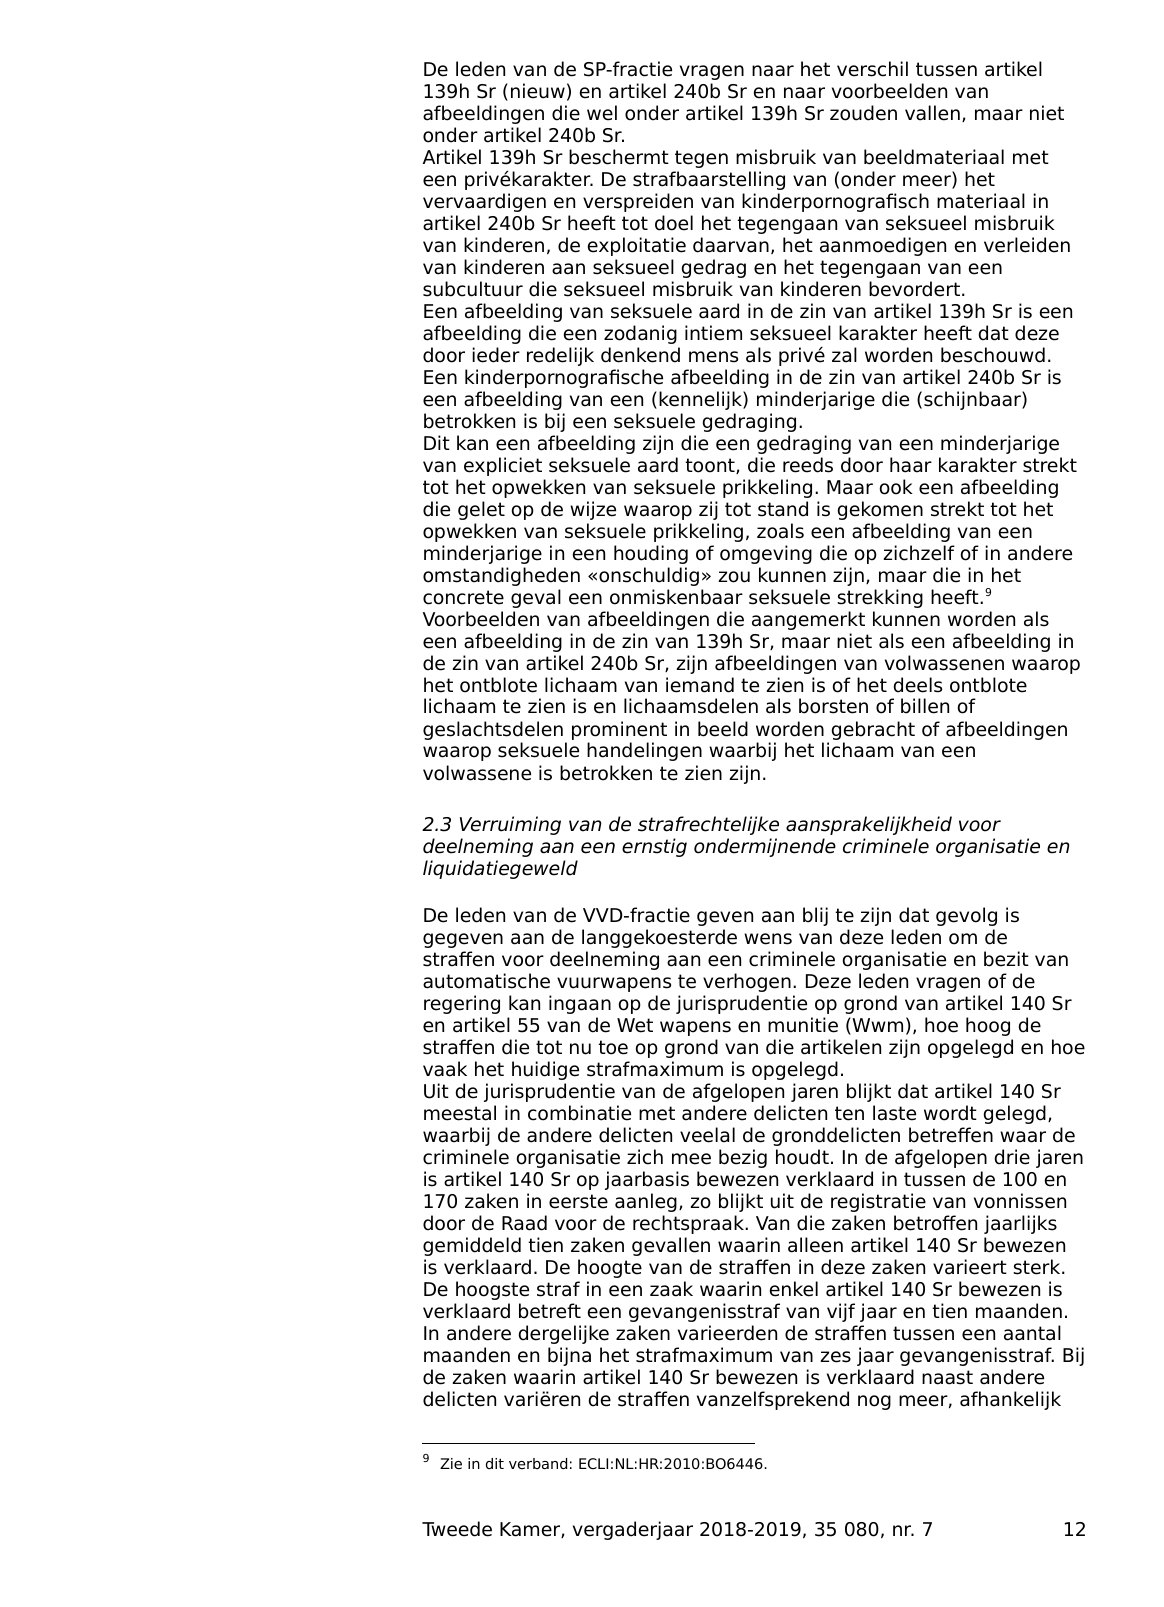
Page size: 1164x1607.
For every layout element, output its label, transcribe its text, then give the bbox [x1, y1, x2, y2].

text Zie in dit verband: ECLI:NL:HR:2010:BO6446. [422, 1452, 1087, 1474]
text Dit kan een afbeelding zijn die een gedraging van een minderjarige van expliciet seksuele aard toont, die reeds door haar karakter strekt tot het opwekken van seksuele prikkeling. Maar ook een afbeelding die gelet op de wijze waarop zij tot stand is gekomen strekt tot het opwekken van seksuele prikkeling, zoals een afbeelding van een minderjarige in een houding of omgeving die op zichzelf of in andere omstandigheden «onschuldig» zou kunnen zijn, maar die in het concrete geval een onmiskenbaar seksuele strekking heeft. [422, 433, 1087, 608]
text Uit de jurisprudentie van de afgelopen jaren blijkt dat artikel 140 Sr meestal in combinatie met andere delicten ten laste wordt gelegd, waarbij de andere delicten veelal de gronddelicten betreffen waar de criminele organisatie zich mee bezig houdt. In de afgelopen drie jaren is artikel 140 Sr op jaarbasis bewezen verklaard in tussen de 100 en 170 zaken in eerste aanleg, zo blijkt uit de registratie van vonnissen door de Raad voor de rechtspraak. Van die zaken betroffen jaarlijks gemiddeld tien zaken gevallen waarin alleen artikel 140 Sr bewezen is verklaard. De hoogte van de straffen in deze zaken varieert sterk. De hoogste straf in een zaak waarin enkel artikel 140 Sr bewezen is verklaard betreft een gevangenisstraf van vijf jaar en tien maanden. In andere dergelijke zaken varieerden de straffen tussen een aantal maanden en bijna het strafmaximum van zes jaar gevangenisstraf. Bij de zaken waarin artikel 140 Sr bewezen is verklaard naast andere delicten variëren de straffen vanzelfsprekend nog meer, afhankelijk [422, 1081, 1087, 1411]
text De leden van de VVD-fractie geven aan blij te zijn dat gevolg is gegeven aan de langgekoesterde wens van deze leden om de straffen voor deelneming aan een criminele organisatie en bezit van automatische vuurwapens te verhogen. Deze leden vragen of de regering kan ingaan op de jurisprudentie op grond van artikel 140 Sr en artikel 55 van de Wet wapens en munitie (Wwm), hoe hoog de straffen die tot nu toe op grond van die artikelen zijn opgelegd en hoe vaak het huidige strafmaximum is opgelegd. [422, 905, 1087, 1081]
text Voorbeelden van afbeeldingen die aangemerkt kunnen worden als een afbeelding in de zin van 139h Sr, maar niet als een afbeelding in de zin van artikel 240b Sr, zijn afbeeldingen van volwassenen waarop het ontblote lichaam van iemand te zien is of het deels ontblote lichaam te zien is en lichaamsdelen als borsten of billen of geslachtsdelen prominent in beeld worden gebracht of afbeeldingen waarop seksuele handelingen waarbij het lichaam van een volwassene is betrokken te zien zijn. [422, 608, 1087, 784]
text Een afbeelding van seksuele aard in de zin van artikel 139h Sr is een afbeelding die een zodanig intiem seksueel karakter heeft dat deze door ieder redelijk denkend mens als privé zal worden beschouwd. Een kinderpornografische afbeelding in de zin van artikel 240b Sr is een afbeelding van een (kennelijk) minderjarige die (schijnbaar) betrokken is bij een seksuele gedraging. [422, 301, 1087, 433]
text De leden van de SP-fractie vragen naar het verschil tussen artikel 139h Sr (nieuw) en artikel 240b Sr en naar voorbeelden van afbeeldingen die wel onder artikel 139h Sr zouden vallen, maar niet onder artikel 240b Sr. [422, 59, 1087, 147]
subtitle 2.3 Verruiming van de strafrechtelijke aansprakelijkheid voor deelneming aan een ernstig ondermijnende criminele organisatie en liquidatiegeweld [422, 814, 1087, 880]
text Artikel 139h Sr beschermt tegen misbruik van beeldmateriaal met een privékarakter. De strafbaarstelling van (onder meer) het vervaardigen en verspreiden van kinderpornografisch materiaal in artikel 240b Sr heeft tot doel het tegengaan van seksueel misbruik van kinderen, de exploitatie daarvan, het aanmoedigen en verleiden van kinderen aan seksueel gedrag en het tegengaan van een subcultuur die seksueel misbruik van kinderen bevordert. [422, 147, 1087, 301]
